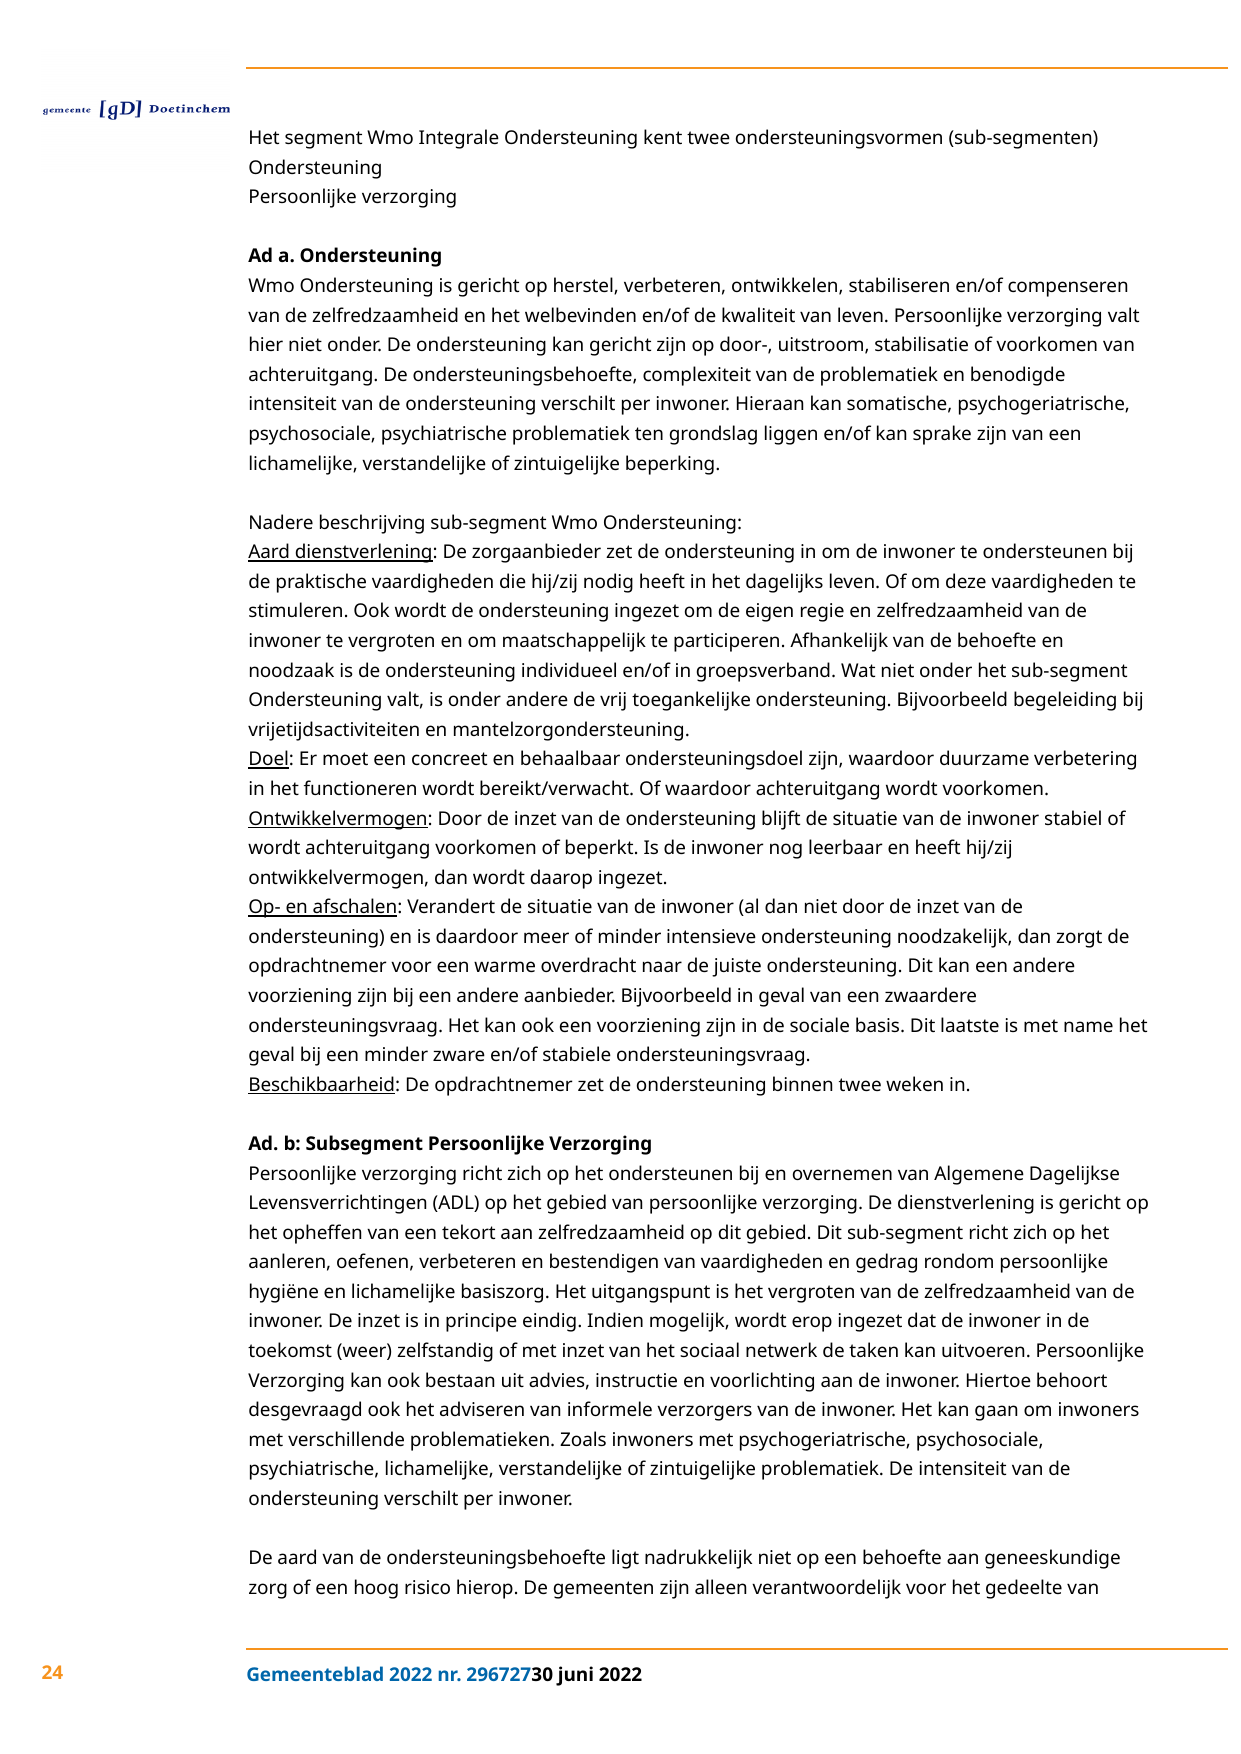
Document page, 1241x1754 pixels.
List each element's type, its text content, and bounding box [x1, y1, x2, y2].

text Het segment Wmo Integrale Ondersteuning kent twee ondersteuningsvormen (sub-segmenten) [248, 124, 1152, 150]
text De aard van de ondersteuningsbehoefte ligt nadrukkelijk niet op een behoefte aan geneeskundige zorg of een hoog risico hierop. De gemeenten zijn alleen verantwoordelijk voor het gedeelte van [248, 1544, 1152, 1600]
text Nadere beschrijving sub-segment Wmo Ondersteuning: [248, 509, 1152, 535]
text Ad a. Ondersteuning [248, 243, 1152, 268]
text Persoonlijke verzorging richt zich op het ondersteunen bij en overnemen van Algemene Dagelijkse Levensverrichtingen (ADL) op het gebied van persoonlijke verzorging. De dienstverlening is gericht op het opheffen van een tekort aan zelfredzaamheid op dit gebied. Dit sub-segment richt zich op het aanleren, oefenen, verbeteren en bestendigen van vaardigheden en gedrag rondom persoonlijke hygiëne en lichamelijke basiszorg. Het uitgangspunt is het vergroten van de zelfredzaamheid van de inwoner. De inzet is in principe eindig. Indien mogelijk, wordt erop ingezet dat de inwoner in de toekomst (weer) zelfstandig of met inzet van het sociaal netwerk de taken kan uitvoeren. Persoonlijke Verzorging kan ook bestaan uit advies, instructie en voorlichting aan de inwoner. Hiertoe behoort desgevraagd ook het adviseren van informele verzorgers van de inwoner. Het kan gaan om inwoners met verschillende problematieken. Zoals inwoners met psychogeriatrische, psychosociale, psychiatrische, lichamelijke, verstandelijke of zintuigelijke problematiek. De intensiteit van de ondersteuning verschilt per inwoner. [248, 1160, 1152, 1511]
picture [41, 47, 231, 172]
text Ondersteuning [248, 154, 1152, 180]
text Ad. b: Subsegment Persoonlijke Verzorging [248, 1130, 1152, 1156]
text Beschikbaarheid: De opdrachtnemer zet de ondersteuning binnen twee weken in. [248, 1071, 1152, 1097]
text Op- en afschalen: Verandert de situatie van de inwoner (al dan niet door de inzet van de ondersteuning) en is daardoor meer of minder intensieve ondersteuning noodzakelijk, dan zorgt de opdrachtnemer voor een warme overdracht naar de juiste ondersteuning. Dit kan een andere voorziening zijn bij een andere aanbieder. Bijvoorbeeld in geval van een zwaardere ondersteuningsvraag. Het kan ook een voorziening zijn in de sociale basis. Dit laatste is met name het geval bij een minder zware en/of stabiele ondersteuningsvraag. [248, 893, 1152, 1067]
text Aard dienstverlening: De zorgaanbieder zet de ondersteuning in om de inwoner te ondersteunen bij de praktische vaardigheden die hij/zij nodig heeft in het dagelijks leven. Of om deze vaardigheden te stimuleren. Ook wordt de ondersteuning ingezet om de eigen regie en zelfredzaamheid van de inwoner te vergroten en om maatschappelijk te participeren. Afhankelijk van de behoefte en noodzaak is de ondersteuning individueel en/of in groepsverband. Wat niet onder het sub-segment Ondersteuning valt, is onder andere de vrij toegankelijke ondersteuning. Bijvoorbeeld begeleiding bij vrijetijdsactiviteiten en mantelzorgondersteuning. [248, 538, 1152, 742]
text Ontwikkelvermogen: Door de inzet van de ondersteuning blijft de situatie van de inwoner stabiel of wordt achteruitgang voorkomen of beperkt. Is de inwoner nog leerbaar en heeft hij/zij ontwikkelvermogen, dan wordt daarop ingezet. [248, 805, 1152, 890]
text Doel: Er moet een concreet en behaalbaar ondersteuningsdoel zijn, waardoor duurzame verbetering in het functioneren wordt bereikt/verwacht. Of waardoor achteruitgang wordt voorkomen. [248, 746, 1152, 801]
text Persoonlijke verzorging [248, 183, 1152, 209]
text Wmo Ondersteuning is gericht op herstel, verbeteren, ontwikkelen, stabiliseren en/of compenseren van de zelfredzaamheid en het welbevinden en/of de kwaliteit van leven. Persoonlijke verzorging valt hier niet onder. De ondersteuning kan gericht zijn op door-, uitstroom, stabilisatie of voorkomen van achteruitgang. De ondersteuningsbehoefte, complexiteit van de problematiek en benodigde intensiteit van de ondersteuning verschilt per inwoner. Hieraan kan somatische, psychogeriatrische, psychosociale, psychiatrische problematiek ten grondslag liggen en/of kan sprake zijn van een lichamelijke, verstandelijke of zintuigelijke beperking. [248, 272, 1152, 476]
